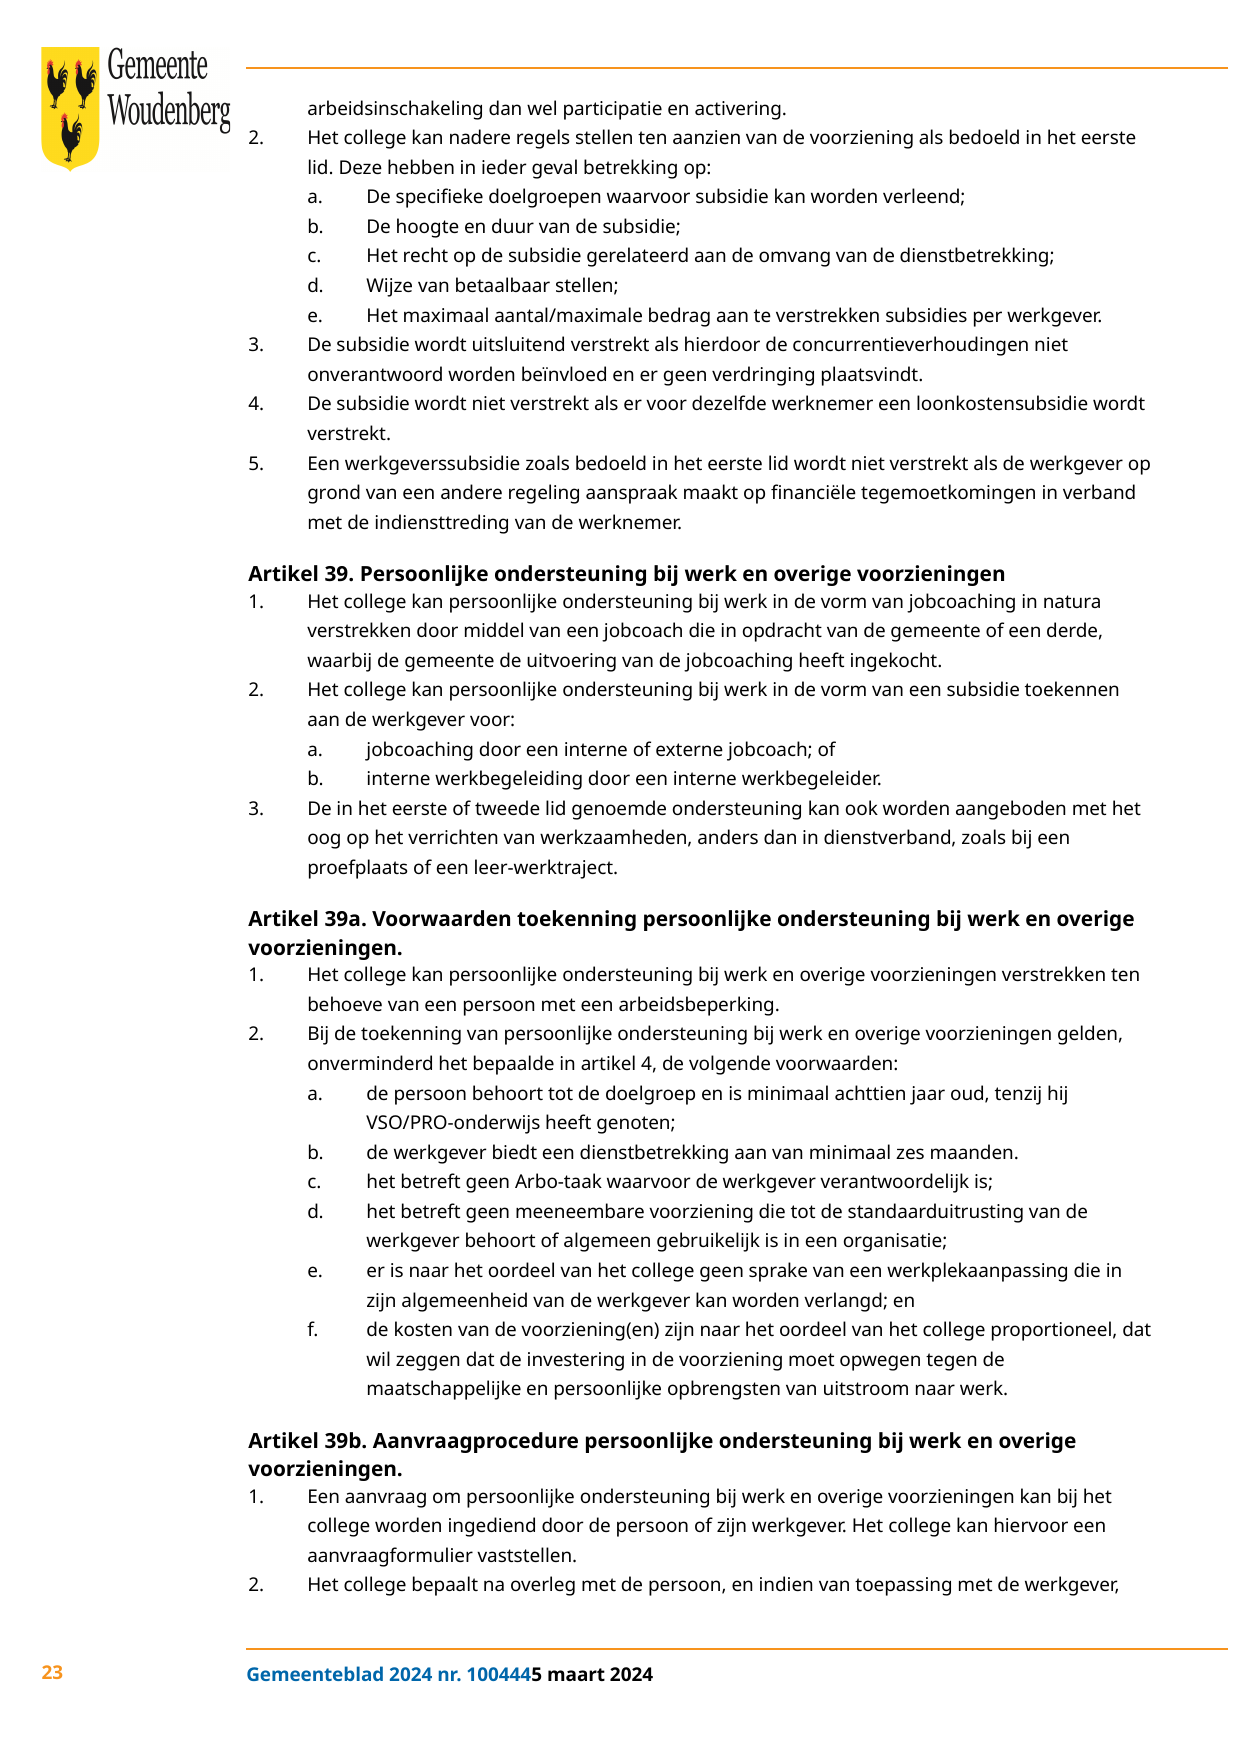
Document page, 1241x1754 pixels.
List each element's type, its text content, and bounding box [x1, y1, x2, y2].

list Het college kan persoonlijke ondersteuning bij werk in de vorm van een subsidie toekennen aan de werkgever voor: [248, 677, 1152, 732]
list De subsidie wordt uitsluitend verstrekt als hierdoor de concurrentieverhoudingen niet onverantwoord worden beïnvloed en er geen verdringing plaatsvindt. [248, 331, 1152, 387]
list de persoon behoort tot de doelgroep en is minimaal achttien jaar oud, tenzij hij VSO/PRO-onderwijs heeft genoten; [307, 1080, 1152, 1135]
list Wijze van betaalbaar stellen; [307, 272, 1152, 298]
list Bij de toekenning van persoonlijke ondersteuning bij werk en overige voorzieningen gelden, onverminderd het bepaalde in artikel 4, de volgende voorwaarden: [248, 1021, 1152, 1076]
list Het college kan persoonlijke ondersteuning bij werk in de vorm van jobcoaching in natura verstrekken door middel van een jobcoach die in opdracht van de gemeente of een derde, waarbij de gemeente de uitvoering van de jobcoaching heeft ingekocht. [248, 588, 1152, 673]
list jobcoaching door een interne of externe jobcoach; of [307, 736, 1152, 761]
list arbeidsinschakeling dan wel participatie en activering. [248, 95, 1152, 121]
list De in het eerste of tweede lid genoemde ondersteuning kan ook worden aangeboden met het oog op het verrichten van werkzaamheden, anders dan in dienstverband, zoals bij een proefplaats of een leer-werktraject. [248, 795, 1152, 880]
picture [41, 47, 231, 172]
list interne werkbegeleiding door een interne werkbegeleider. [307, 765, 1152, 791]
list De subsidie wordt niet verstrekt als er voor dezelfde werknemer een loonkostensubsidie wordt verstrekt. [248, 391, 1152, 446]
list Het maximaal aantal/maximale bedrag aan te verstrekken subsidies per werkgever. [307, 302, 1152, 328]
text Artikel 39a. Voorwaarden toekenning persoonlijke ondersteuning bij werk en overige voorzieningen. [248, 904, 1152, 961]
text Artikel 39. Persoonlijke ondersteuning bij werk en overige voorzieningen [248, 559, 1152, 588]
list Het recht op de subsidie gerelateerd aan de omvang van de dienstbetrekking; [307, 243, 1152, 268]
list het betreft geen meeneembare voorziening die tot de standaarduitrusting van de werkgever behoort of algemeen gebruikelijk is in een organisatie; [307, 1198, 1152, 1253]
list Het college kan nadere regels stellen ten aanzien van de voorziening als bedoeld in het eerste lid. Deze hebben in ieder geval betrekking op: [248, 124, 1152, 180]
list Een aanvraag om persoonlijke ondersteuning bij werk en overige voorzieningen kan bij het college worden ingediend door de persoon of zijn werkgever. Het college kan hiervoor een aanvraagformulier vaststellen. [248, 1483, 1152, 1568]
list het betreft geen Arbo-taak waarvoor de werkgever verantwoordelijk is; [307, 1168, 1152, 1194]
list Het college bepaalt na overleg met de persoon, en indien van toepassing met de werkgever, [248, 1572, 1152, 1597]
list De specifieke doelgroepen waarvoor subsidie kan worden verleend; [307, 183, 1152, 209]
text Artikel 39b. Aanvraagprocedure persoonlijke ondersteuning bij werk en overige voorzieningen. [248, 1426, 1152, 1483]
list Het college kan persoonlijke ondersteuning bij werk en overige voorzieningen verstrekken ten behoeve van een persoon met een arbeidsbeperking. [248, 961, 1152, 1017]
list er is naar het oordeel van het college geen sprake van een werkplekaanpassing die in zijn algemeenheid van de werkgever kan worden verlangd; en [307, 1257, 1152, 1312]
list De hoogte en duur van de subsidie; [307, 213, 1152, 239]
list Een werkgeverssubsidie zoals bedoeld in het eerste lid wordt niet verstrekt als de werkgever op grond van een andere regeling aanspraak maakt op financiële tegemoetkomingen in verband met de indiensttreding van de werknemer. [248, 450, 1152, 535]
list de werkgever biedt een dienstbetrekking aan van minimaal zes maanden. [307, 1139, 1152, 1164]
list de kosten van de voorziening(en) zijn naar het oordeel van het college proportioneel, dat wil zeggen dat de investering in de voorziening moet opwegen tegen de maatschappelijke en persoonlijke opbrengsten van uitstroom naar werk. [307, 1316, 1152, 1401]
